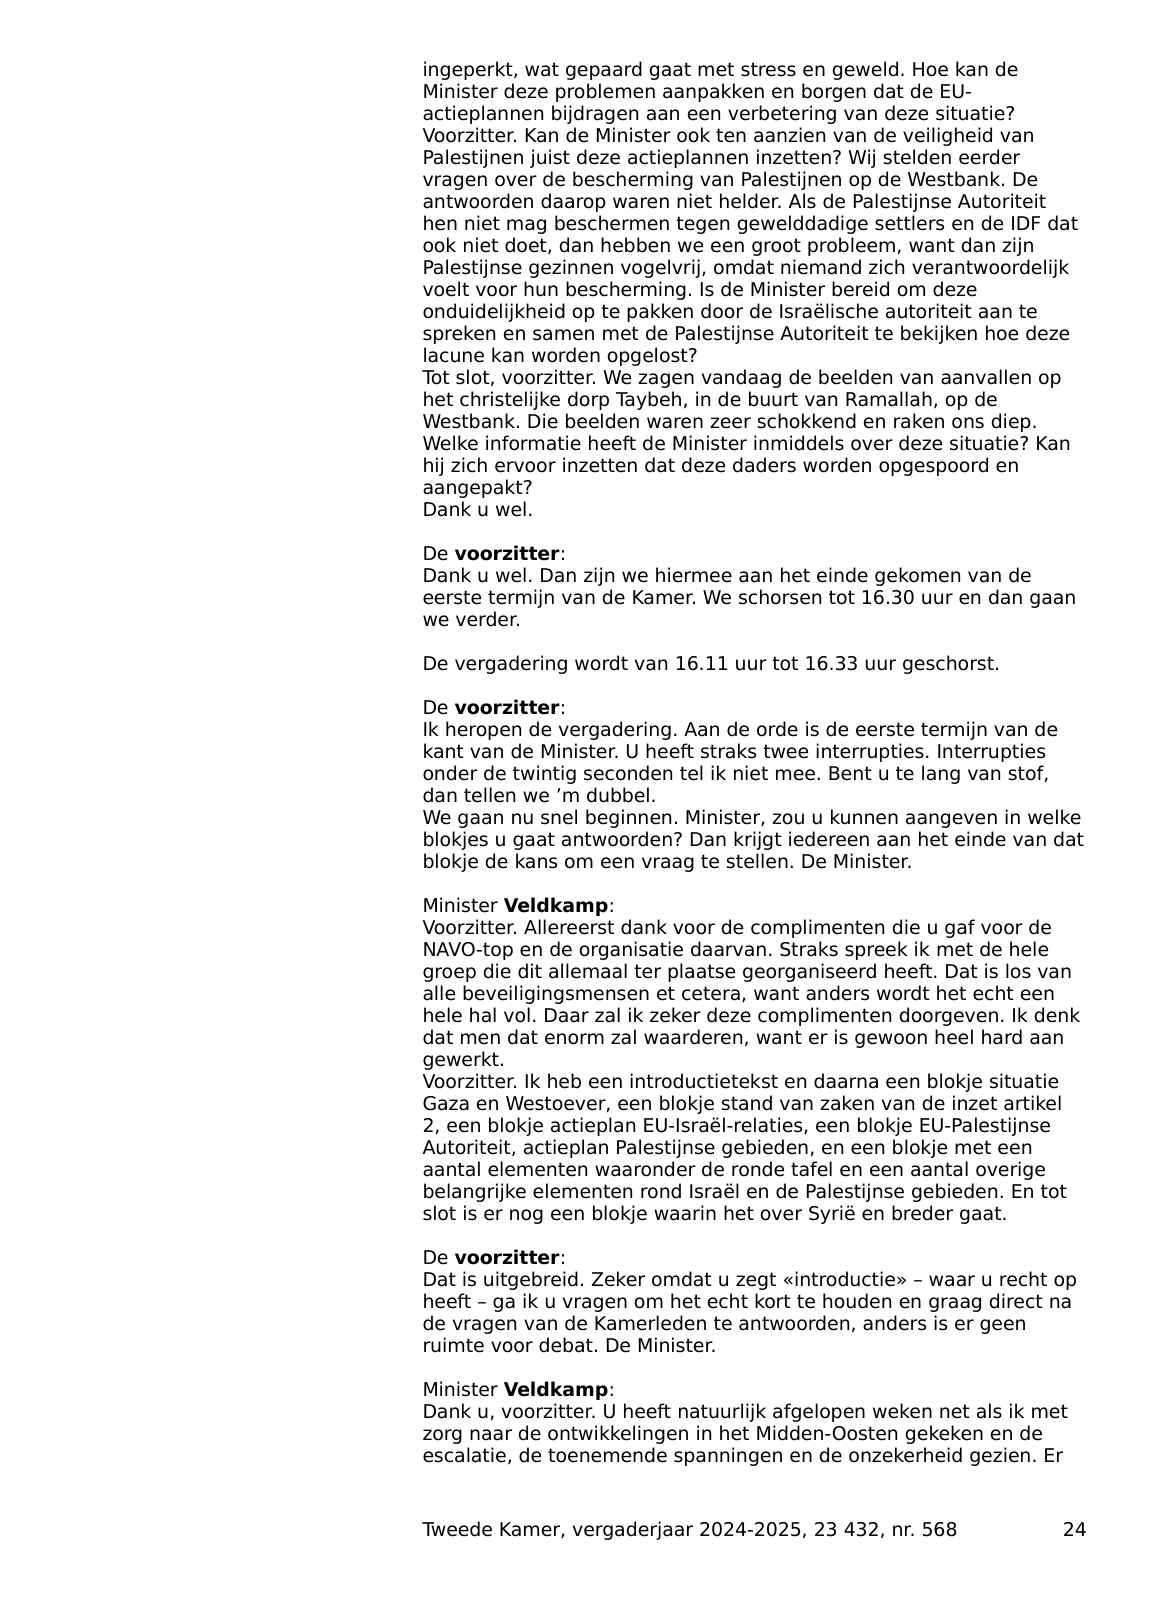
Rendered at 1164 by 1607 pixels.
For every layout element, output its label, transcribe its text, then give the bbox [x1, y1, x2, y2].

text Dat is uitgebreid. Zeker omdat u zegt «introductie» – waar u recht op heeft – ga ik u vragen om het echt kort te houden en graag direct na de vragen van de Kamerleden te antwoorden, anders is er geen ruimte voor debat. De Minister. [422, 1269, 1087, 1357]
text De voorzitter: [422, 1247, 1087, 1269]
text Tot slot, voorzitter. We zagen vandaag de beelden van aanvallen op het christelijke dorp Taybeh, in de buurt van Ramallah, op de Westbank. Die beelden waren zeer schokkend en raken ons diep. Welke informatie heeft de Minister inmiddels over deze situatie? Kan hij zich ervoor inzetten dat deze daders worden opgespoord en aangepakt? [422, 367, 1087, 499]
text Voorzitter. Ik heb een introductietekst en daarna een blokje situatie Gaza en Westoever, een blokje stand van zaken van de inzet artikel 2, een blokje actieplan EU-Israël-relaties, een blokje EU-Palestijnse Autoriteit, actieplan Palestijnse gebieden, en een blokje met een aantal elementen waaronder de ronde tafel en een aantal overige belangrijke elementen rond Israël en de Palestijnse gebieden. En tot slot is er nog een blokje waarin het over Syrië en breder gaat. [422, 1071, 1087, 1225]
text De voorzitter: [422, 543, 1087, 565]
text Dank u wel. [422, 499, 1087, 521]
text Voorzitter. Kan de Minister ook ten aanzien van de veiligheid van Palestijnen juist deze actieplannen inzetten? Wij stelden eerder vragen over de bescherming van Palestijnen op de Westbank. De antwoorden daarop waren niet helder. Als de Palestijnse Autoriteit hen niet mag beschermen tegen gewelddadige settlers en de IDF dat ook niet doet, dan hebben we een groot probleem, want dan zijn Palestijnse gezinnen vogelvrij, omdat niemand zich verantwoordelijk voelt voor hun bescherming. Is de Minister bereid om deze onduidelijkheid op te pakken door de Israëlische autoriteit aan te spreken en samen met de Palestijnse Autoriteit te bekijken hoe deze lacune kan worden opgelost? [422, 125, 1087, 367]
text Ik heropen de vergadering. Aan de orde is de eerste termijn van de kant van de Minister. U heeft straks twee interrupties. Interrupties onder de twintig seconden tel ik niet mee. Bent u te lang van stof, dan tellen we ’m dubbel. [422, 719, 1087, 807]
text Dank u, voorzitter. U heeft natuurlijk afgelopen weken net als ik met zorg naar de ontwikkelingen in het Midden-Oosten gekeken en de escalatie, de toenemende spanningen en de onzekerheid gezien. Er [422, 1401, 1087, 1467]
text De vergadering wordt van 16.11 uur tot 16.33 uur geschorst. [422, 653, 1087, 675]
text Minister Veldkamp: [422, 895, 1087, 917]
text De voorzitter: [422, 697, 1087, 719]
text We gaan nu snel beginnen. Minister, zou u kunnen aangeven in welke blokjes u gaat antwoorden? Dan krijgt iedereen aan het einde van dat blokje de kans om een vraag te stellen. De Minister. [422, 807, 1087, 873]
text ingeperkt, wat gepaard gaat met stress en geweld. Hoe kan de Minister deze problemen aanpakken en borgen dat de EU-actieplannen bijdragen aan een verbetering van deze situatie? [422, 59, 1087, 125]
text Dank u wel. Dan zijn we hiermee aan het einde gekomen van de eerste termijn van de Kamer. We schorsen tot 16.30 uur en dan gaan we verder. [422, 565, 1087, 631]
text Voorzitter. Allereerst dank voor de complimenten die u gaf voor de NAVO-top en de organisatie daarvan. Straks spreek ik met de hele groep die dit allemaal ter plaatse georganiseerd heeft. Dat is los van alle beveiligingsmensen et cetera, want anders wordt het echt een hele hal vol. Daar zal ik zeker deze complimenten doorgeven. Ik denk dat men dat enorm zal waarderen, want er is gewoon heel hard aan gewerkt. [422, 917, 1087, 1071]
text Minister Veldkamp: [422, 1379, 1087, 1401]
